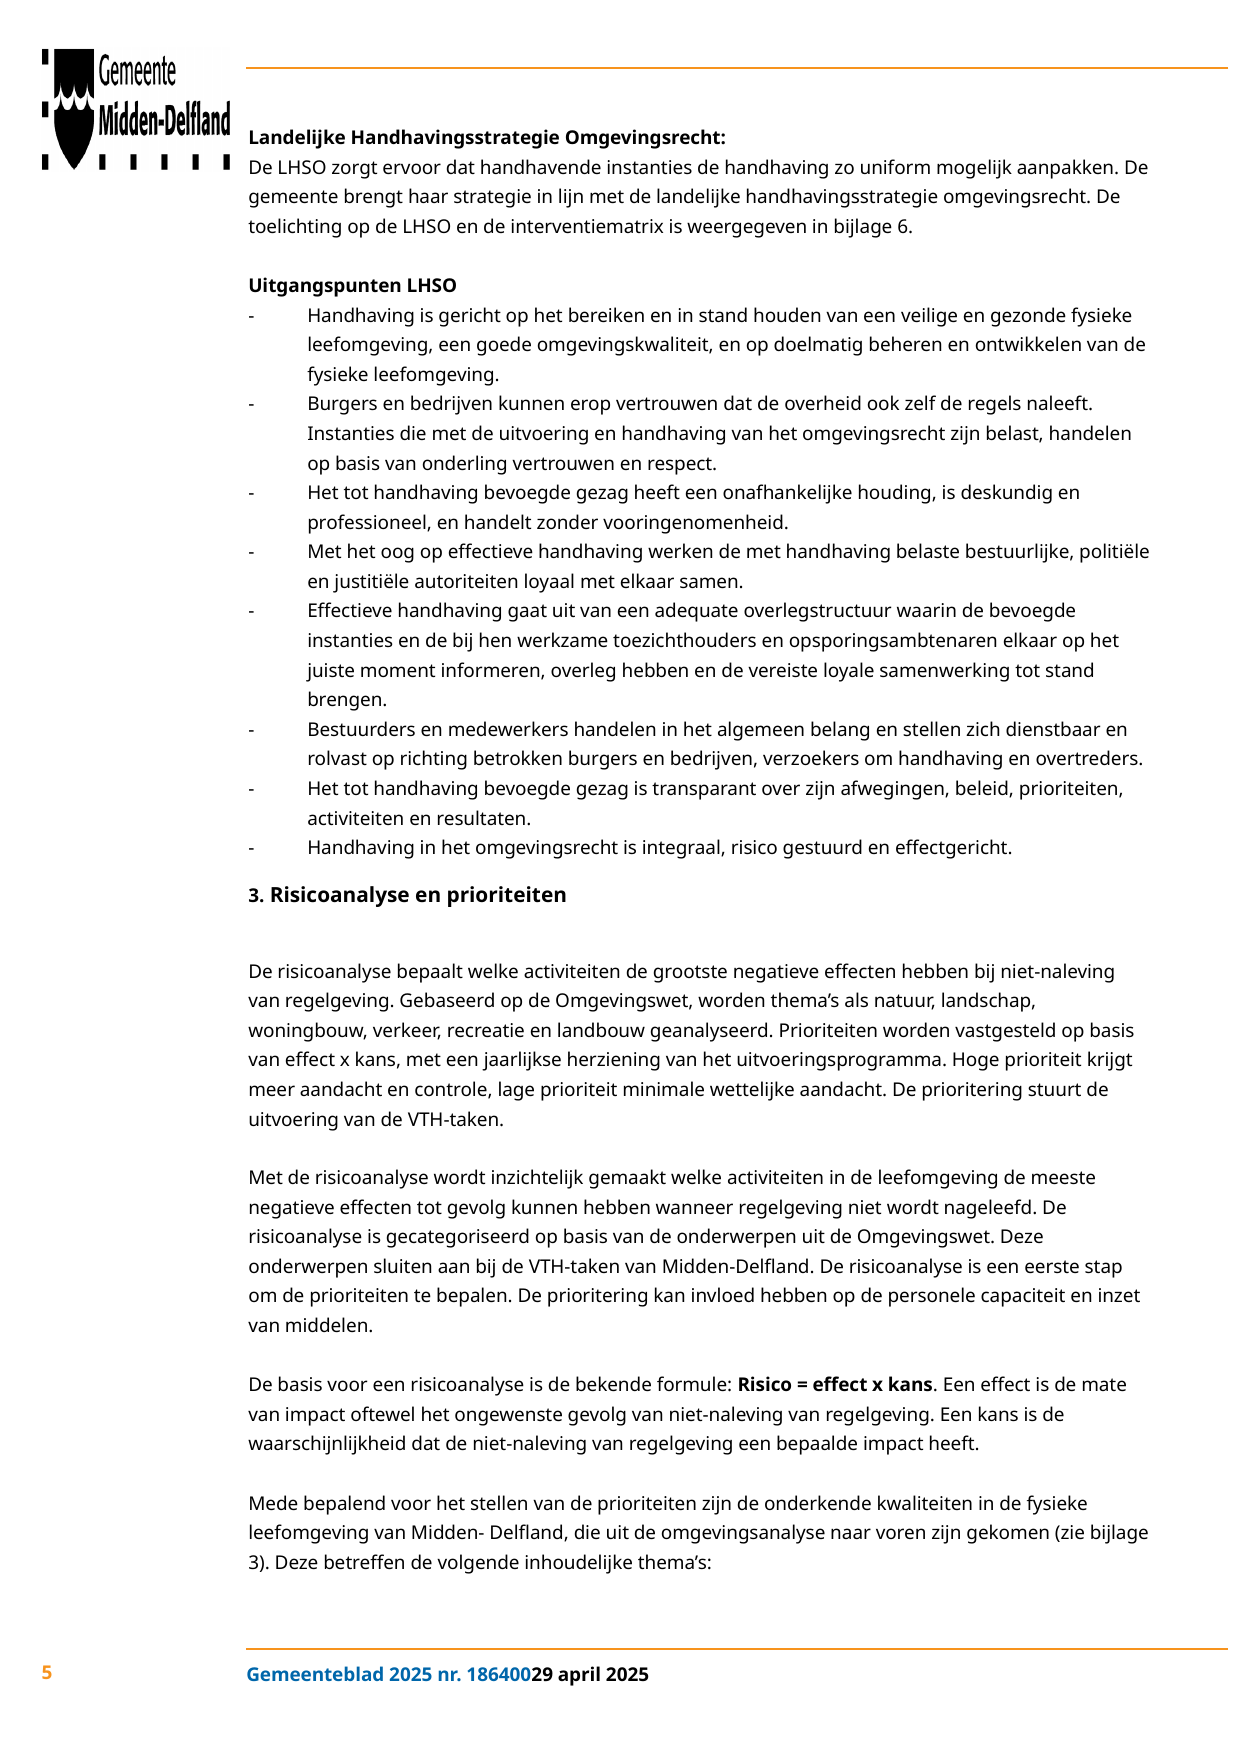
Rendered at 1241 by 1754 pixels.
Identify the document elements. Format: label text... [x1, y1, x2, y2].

text Mede bepalend voor het stellen van de prioriteiten zijn de onderkende kwaliteiten in de fysieke leefomgeving van Midden- Delfland, die uit de omgevingsanalyse naar voren zijn gekomen (zie bijlage 3). Deze betreffen de volgende inhoudelijke thema’s: [248, 1490, 1152, 1574]
picture [41, 47, 231, 172]
text 3. Risicoanalyse en prioriteiten [248, 880, 1152, 908]
list Bestuurders en medewerkers handelen in het algemeen belang en stellen zich dienstbaar en rolvast op richting betrokken burgers en bedrijven, verzoekers om handhaving en overtreders. [248, 716, 1152, 771]
list Handhaving is gericht op het bereiken en in stand houden van een veilige en gezonde fysieke leefomgeving, een goede omgevingskwaliteit, en op doelmatig beheren en ontwikkelen van de fysieke leefomgeving. [248, 302, 1152, 387]
text De LHSO zorgt ervoor dat handhavende instanties de handhaving zo uniform mogelijk aanpakken. De gemeente brengt haar strategie in lijn met de landelijke handhavingsstrategie omgevingsrecht. De toelichting op de LHSO en de interventiematrix is weergegeven in bijlage 6. [248, 154, 1152, 239]
list Handhaving in het omgevingsrecht is integraal, risico gestuurd en effectgericht. [248, 834, 1152, 860]
list Het tot handhaving bevoegde gezag is transparant over zijn afwegingen, beleid, prioriteiten, activiteiten en resultaten. [248, 775, 1152, 831]
list Burgers en bedrijven kunnen erop vertrouwen dat de overheid ook zelf de regels naleeft. Instanties die met de uitvoering en handhaving van het omgevingsrecht zijn belast, handelen op basis van onderling vertrouwen en respect. [248, 391, 1152, 476]
list Met het oog op effectieve handhaving werken de met handhaving belaste bestuurlijke, politiële en justitiële autoriteiten loyaal met elkaar samen. [248, 538, 1152, 594]
list Het tot handhaving bevoegde gezag heeft een onafhankelijke houding, is deskundig en professioneel, en handelt zonder vooringenomenheid. [248, 479, 1152, 535]
text De basis voor een risicoanalyse is de bekende formule: Risico = effect x kans. Een effect is de mate van impact oftewel het ongewenste gevolg van niet-naleving van regelgeving. Een kans is de waarschijnlijkheid dat de niet-naleving van regelgeving een bepaalde impact heeft. [248, 1371, 1152, 1456]
text Met de risicoanalyse wordt inzichtelijk gemaakt welke activiteiten in de leefomgeving de meeste negatieve effecten tot gevolg kunnen hebben wanneer regelgeving niet wordt nageleefd. De risicoanalyse is gecategoriseerd op basis van de onderwerpen uit de Omgevingswet. Deze onderwerpen sluiten aan bij de VTH-taken van Midden-Delfland. De risicoanalyse is een eerste stap om de prioriteiten te bepalen. De prioritering kan invloed hebben op de personele capaciteit en inzet van middelen. [248, 1164, 1152, 1338]
list Effectieve handhaving gaat uit van een adequate overlegstructuur waarin de bevoegde instanties en de bij hen werkzame toezichthouders en opsporingsambtenaren elkaar op het juiste moment informeren, overleg hebben en de vereiste loyale samenwerking tot stand brengen. [248, 598, 1152, 712]
text Landelijke Handhavingsstrategie Omgevingsrecht: [248, 124, 1152, 150]
table_header De risicoanalyse bepaalt welke activiteiten de grootste negatieve effecten hebben bij niet-naleving van regelgeving. Gebaseerd op de Omgevingswet, worden thema’s als natuur, landschap, woningbouw, verkeer, recreatie en landbouw geanalyseerd. Prioriteiten worden vastgesteld op basis van effect x kans, met een jaarlijkse herziening van het uitvoeringsprogramma. Hoge prioriteit krijgt meer aandacht en controle, lage prioriteit minimale wettelijke aandacht. De prioritering stuurt de uitvoering van de VTH-taken. [248, 958, 1152, 1131]
text Uitgangspunten LHSO [248, 272, 1152, 298]
